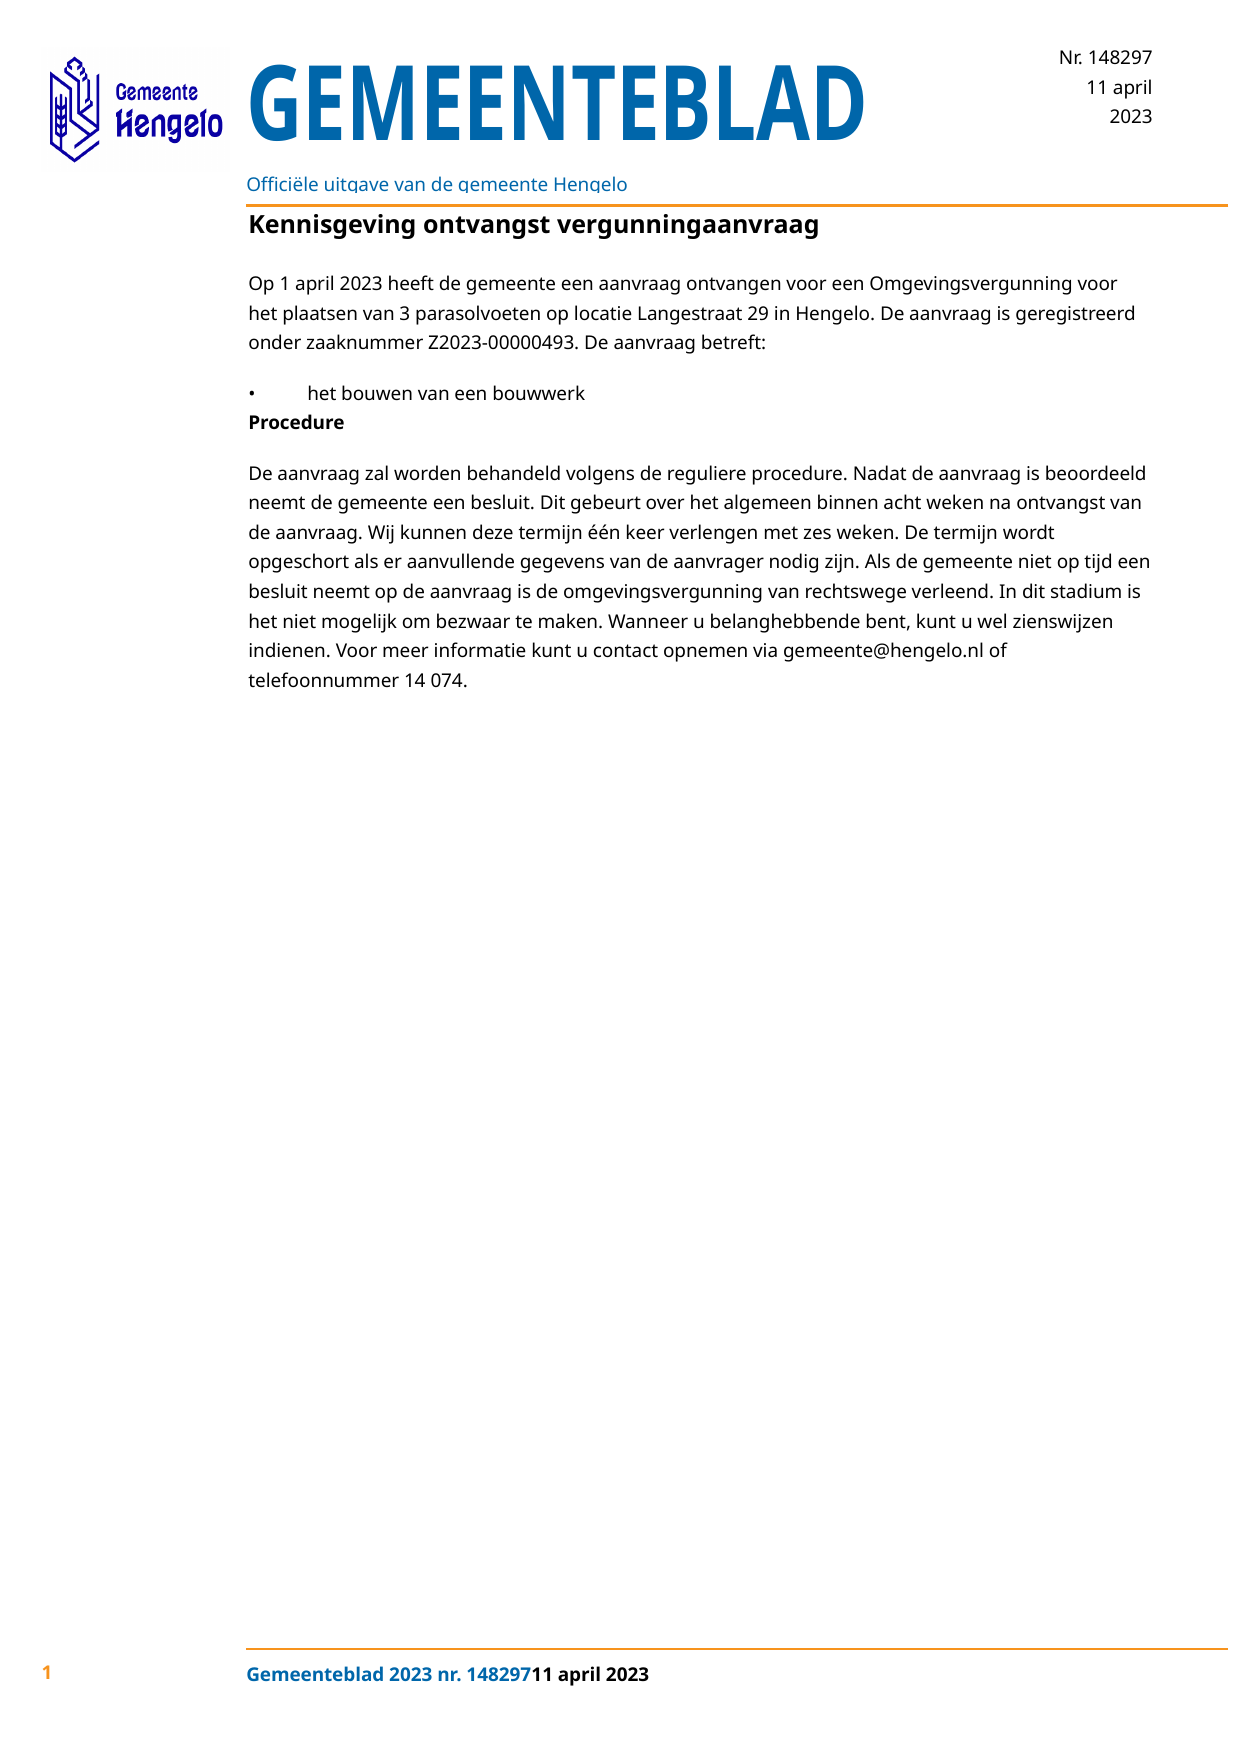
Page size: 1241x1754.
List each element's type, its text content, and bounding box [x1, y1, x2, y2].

text Op 1 april 2023 heeft de gemeente een aanvraag ontvangen voor een Omgevingsvergunning voor het plaatsen van 3 parasolvoeten op locatie Langestraat 29 in Hengelo. De aanvraag is geregistreerd onder zaaknummer Z2023-00000493. De aanvraag betreft: [248, 270, 1152, 355]
text Kennisgeving ontvangst vergunningaanvraag [248, 207, 1152, 241]
text Procedure [248, 409, 1152, 435]
list het bouwen van een bouwwerk [248, 380, 1152, 406]
text De aanvraag zal worden behandeld volgens de reguliere procedure. Nadat de aanvraag is beoordeeld neemt de gemeente een besluit. Dit gebeurt over het algemeen binnen acht weken na ontvangst van de aanvraag. Wij kunnen deze termijn één keer verlengen met zes weken. De termijn wordt opgeschort als er aanvullende gegevens van de aanvrager nodig zijn. Als de gemeente niet op tijd een besluit neemt op de aanvraag is de omgevingsvergunning van rechtswege verleend. In dit stadium is het niet mogelijk om bezwaar te maken. Wanneer u belanghebbende bent, kunt u wel zienswijzen indienen. Voor meer informatie kunt u contact opnemen via gemeente@hengelo.nl of telefoonnummer 14 074. [248, 460, 1152, 693]
picture [41, 47, 231, 172]
